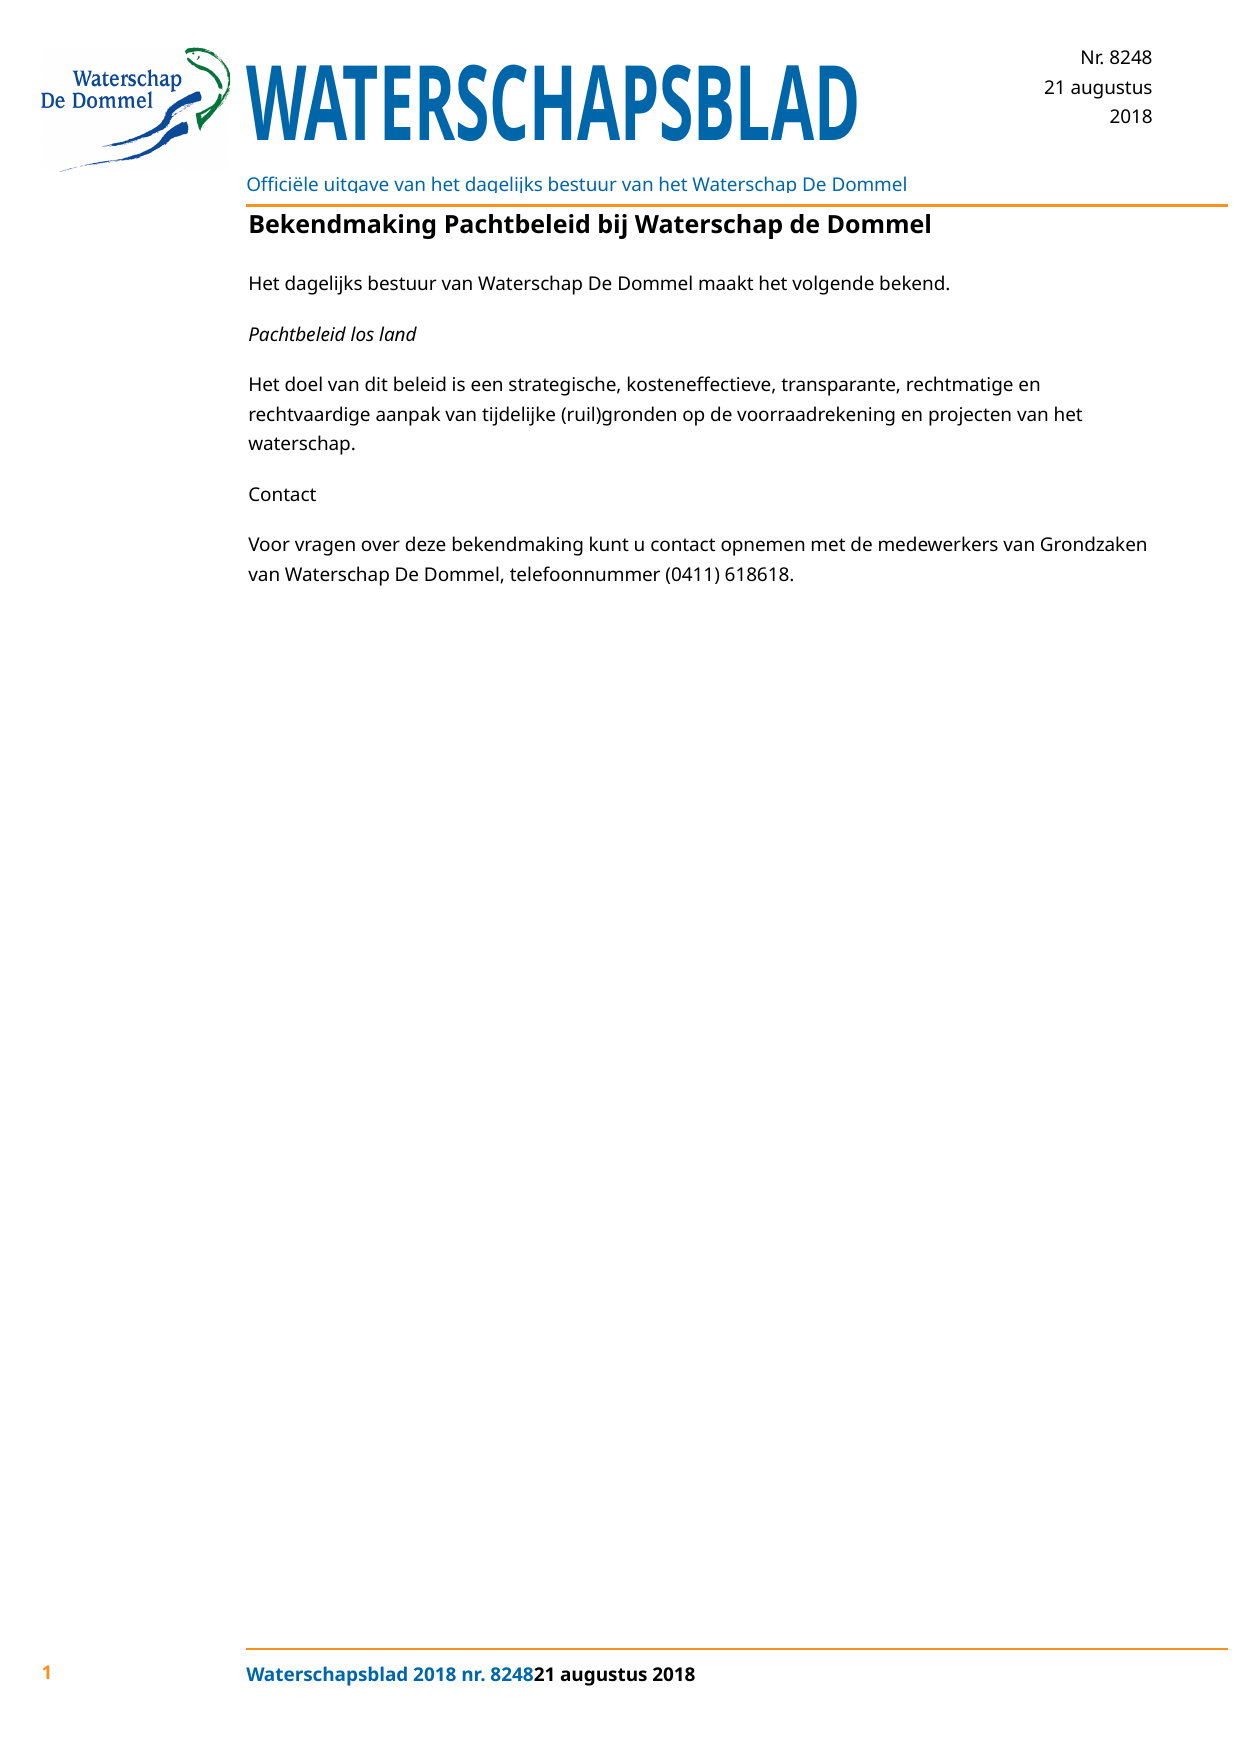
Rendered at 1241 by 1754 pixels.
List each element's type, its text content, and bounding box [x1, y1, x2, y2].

text Het doel van dit beleid is een strategische, kosteneffectieve, transparante, rechtmatige en rechtvaardige aanpak van tijdelijke (ruil)gronden op de voorraadrekening en projecten van het waterschap. [248, 371, 1152, 456]
text Bekendmaking Pachtbeleid bij Waterschap de Dommel [248, 207, 1152, 241]
text Pachtbeleid los land [248, 321, 1152, 346]
text Voor vragen over deze bekendmaking kunt u contact opnemen met de medewerkers van Grondzaken van Waterschap De Dommel, telefoonnummer (0411) 618618. [248, 531, 1152, 586]
picture [41, 47, 231, 172]
text Het dagelijks bestuur van Waterschap De Dommel maakt het volgende bekend. [248, 270, 1152, 296]
text Contact [248, 481, 1152, 506]
